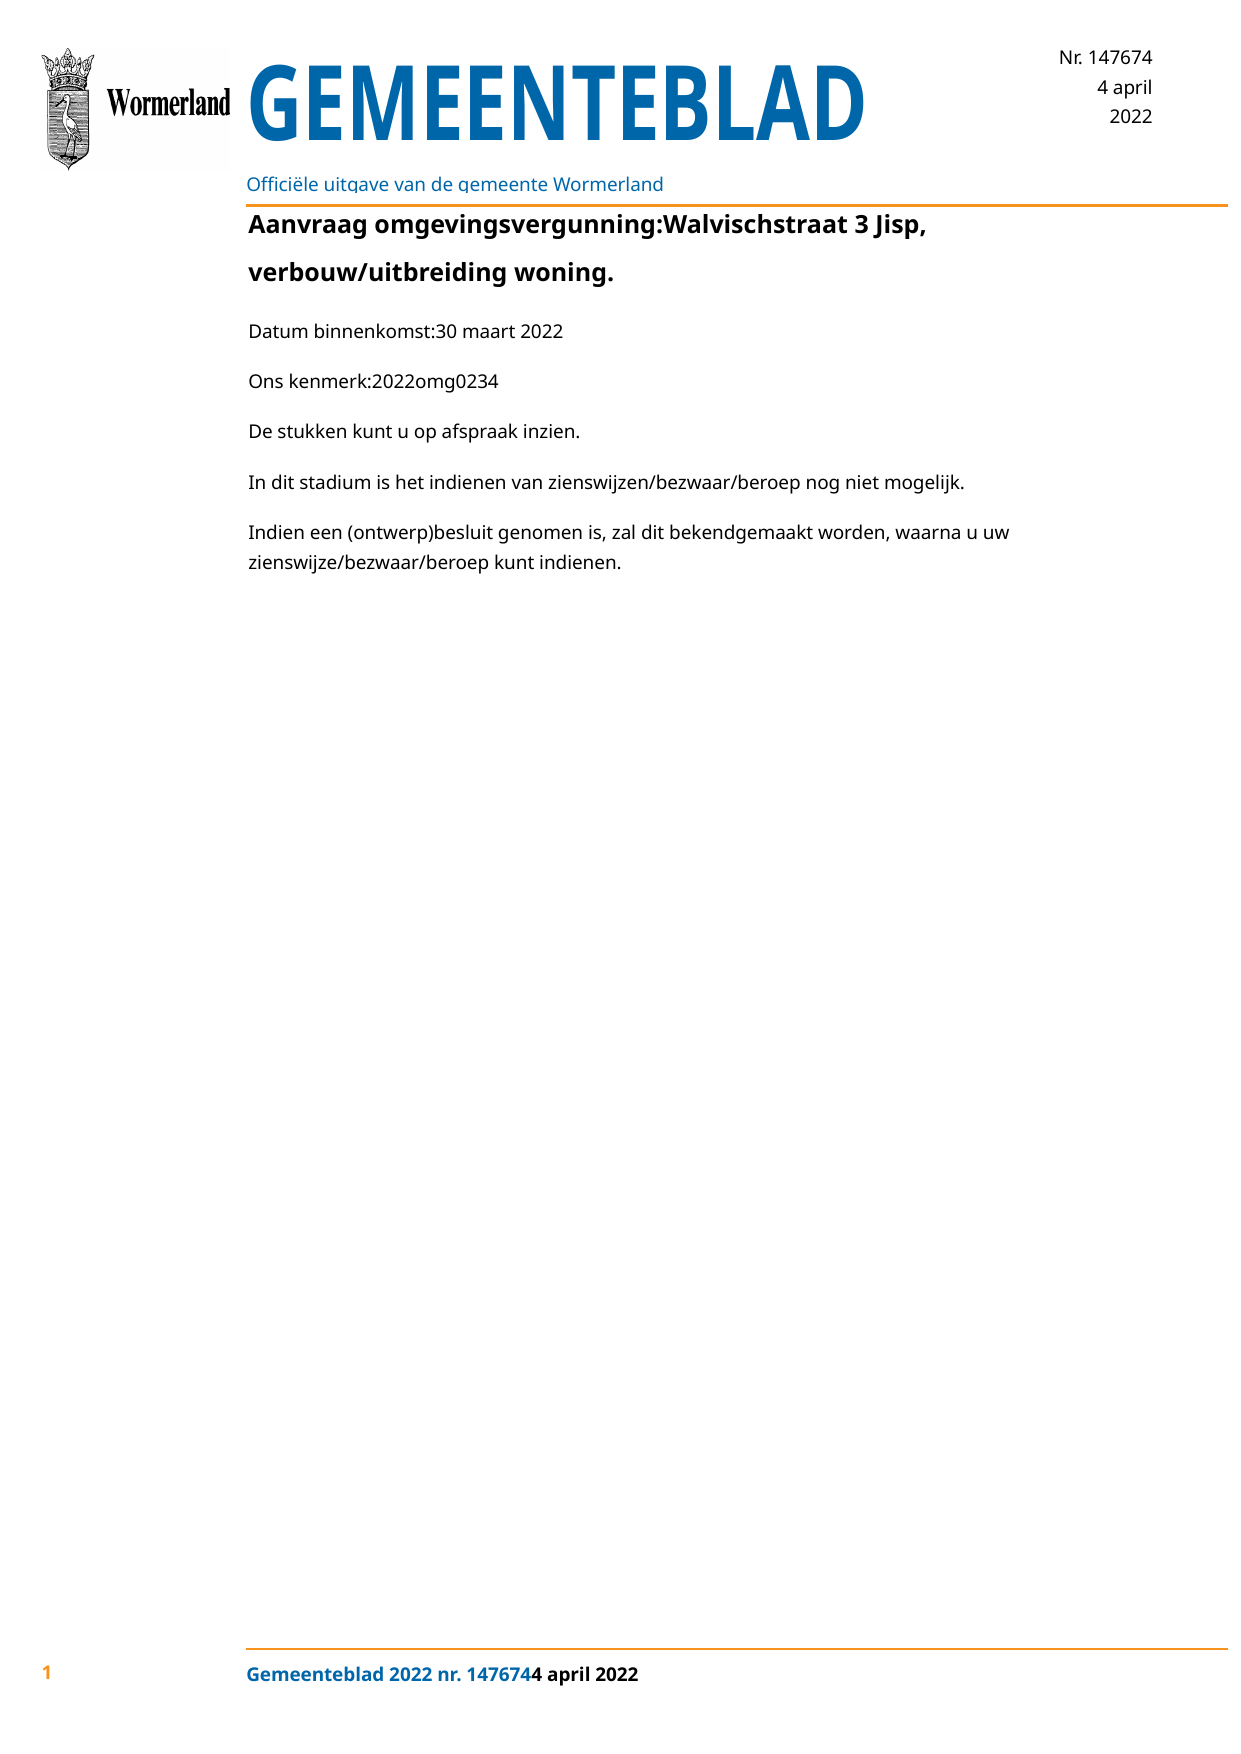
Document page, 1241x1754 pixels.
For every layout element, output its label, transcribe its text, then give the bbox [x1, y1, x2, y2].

text Aanvraag omgevingsvergunning:Walvischstraat 3 Jisp, verbouw/uitbreiding woning. [248, 207, 1152, 288]
text In dit stadium is het indienen van zienswijzen/bezwaar/beroep nog niet mogelijk. [248, 469, 1152, 495]
text Indien een (ontwerp)besluit genomen is, zal dit bekendgemaakt worden, waarna u uw zienswijze/bezwaar/beroep kunt indienen. [248, 519, 1152, 575]
text Datum binnenkomst:30 maart 2022 [248, 318, 1152, 344]
text De stukken kunt u op afspraak inzien. [248, 419, 1152, 444]
text Ons kenmerk:2022omg0234 [248, 368, 1152, 394]
picture [41, 47, 231, 172]
